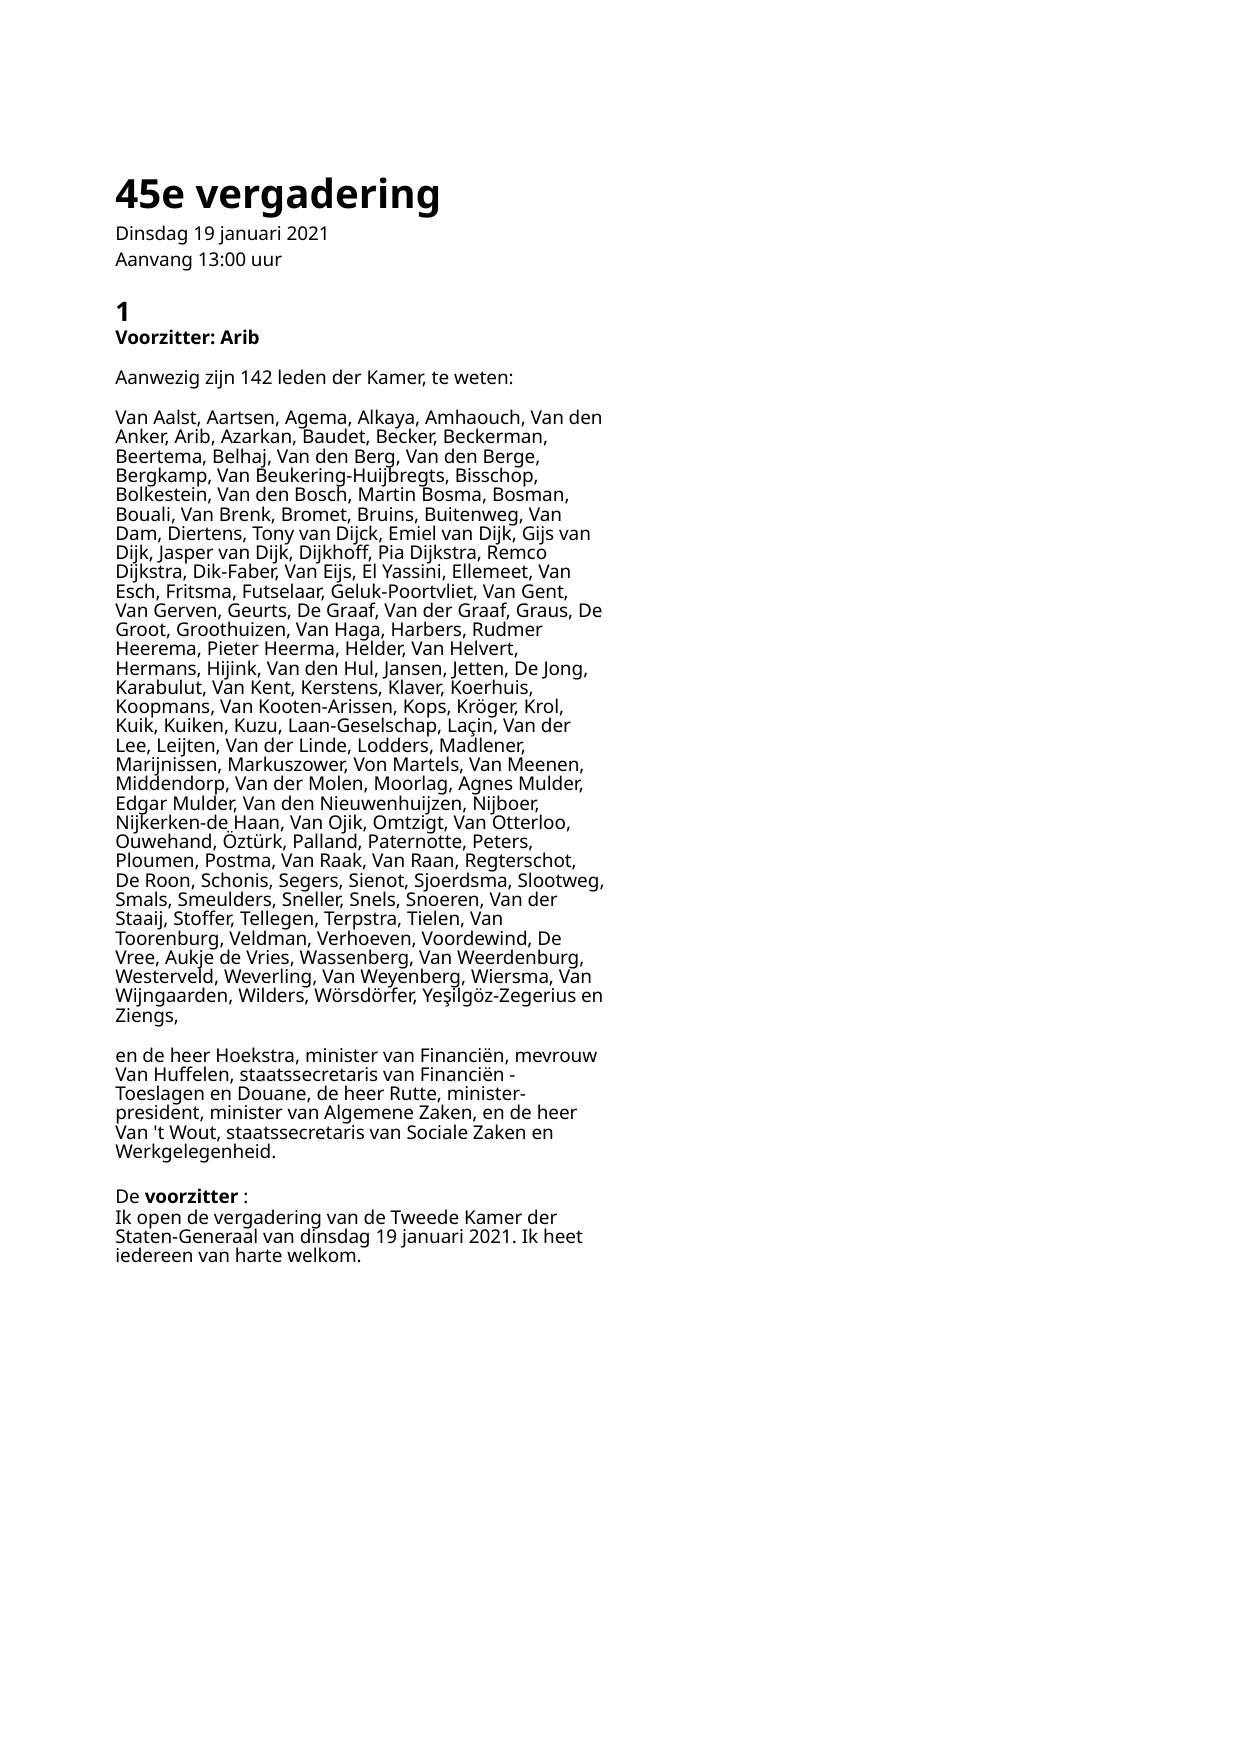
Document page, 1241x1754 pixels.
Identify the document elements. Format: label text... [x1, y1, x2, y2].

text De voorzitter : [115, 1183, 605, 1209]
text 1 [115, 292, 605, 329]
text en de heer Hoekstra, minister van Financiën, mevrouw Van Huffelen, staatssecretaris van Financiën - Toeslagen en Douane, de heer Rutte, minister-president, minister van Algemene Zaken, en de heer Van 't Wout, staatssecretaris van Sociale Zaken en Werkgelegenheid. [115, 1047, 605, 1162]
text Ik open de vergadering van de Tweede Kamer der Staten-Generaal van dinsdag 19 januari 2021. Ik heet iedereen van harte welkom. [115, 1209, 605, 1267]
text Dinsdag 19 januari 2021 [115, 220, 605, 246]
text Aanwezig zijn 142 leden der Kamer, te weten: [115, 369, 605, 388]
text 45e vergadering [115, 165, 605, 220]
text Aanvang 13:00 uur [115, 246, 605, 272]
text Voorzitter: Arib [115, 329, 605, 348]
text Van Aalst, Aartsen, Agema, Alkaya, Amhaouch, Van den Anker, Arib, Azarkan, Baudet, Becker, Beckerman, Beertema, Belhaj, Van den Berg, Van den Berge, Bergkamp, Van Beukering-Huijbregts, Bisschop, Bolkestein, Van den Bosch, Martin Bosma, Bosman, Bouali, Van Brenk, Bromet, Bruins, Buitenweg, Van Dam, Diertens, Tony van Dijck, Emiel van Dijk, Gijs van Dijk, Jasper van Dijk, Dijkhoff, Pia Dijkstra, Remco Dijkstra, Dik-Faber, Van Eijs, El Yassini, Ellemeet, Van Esch, Fritsma, Futselaar, Geluk-Poortvliet, Van Gent, Van Gerven, Geurts, De Graaf, Van der Graaf, Graus, De Groot, Groothuizen, Van Haga, Harbers, Rudmer Heerema, Pieter Heerma, Helder, Van Helvert, Hermans, Hijink, Van den Hul, Jansen, Jetten, De Jong, Karabulut, Van Kent, Kerstens, Klaver, Koerhuis, Koopmans, Van Kooten-Arissen, Kops, Kröger, Krol, Kuik, Kuiken, Kuzu, Laan-Geselschap, Laçin, Van der Lee, Leijten, Van der Linde, Lodders, Madlener, Marijnissen, Markuszower, Von Martels, Van Meenen, Middendorp, Van der Molen, Moorlag, Agnes Mulder, Edgar Mulder, Van den Nieuwenhuijzen, Nijboer, Nijkerken-de Haan, Van Ojik, Omtzigt, Van Otterloo, Ouwehand, Öztürk, Palland, Paternotte, Peters, Ploumen, Postma, Van Raak, Van Raan, Regterschot, De Roon, Schonis, Segers, Sienot, Sjoerdsma, Slootweg, Smals, Smeulders, Sneller, Snels, Snoeren, Van der Staaij, Stoffer, Tellegen, Terpstra, Tielen, Van Toorenburg, Veldman, Verhoeven, Voordewind, De Vree, Aukje de Vries, Wassenberg, Van Weerdenburg, Westerveld, Weverling, Van Weyenberg, Wiersma, Van Wijngaarden, Wilders, Wörsdörfer, Yeşilgöz-Zegerius en Ziengs, [115, 409, 605, 1026]
